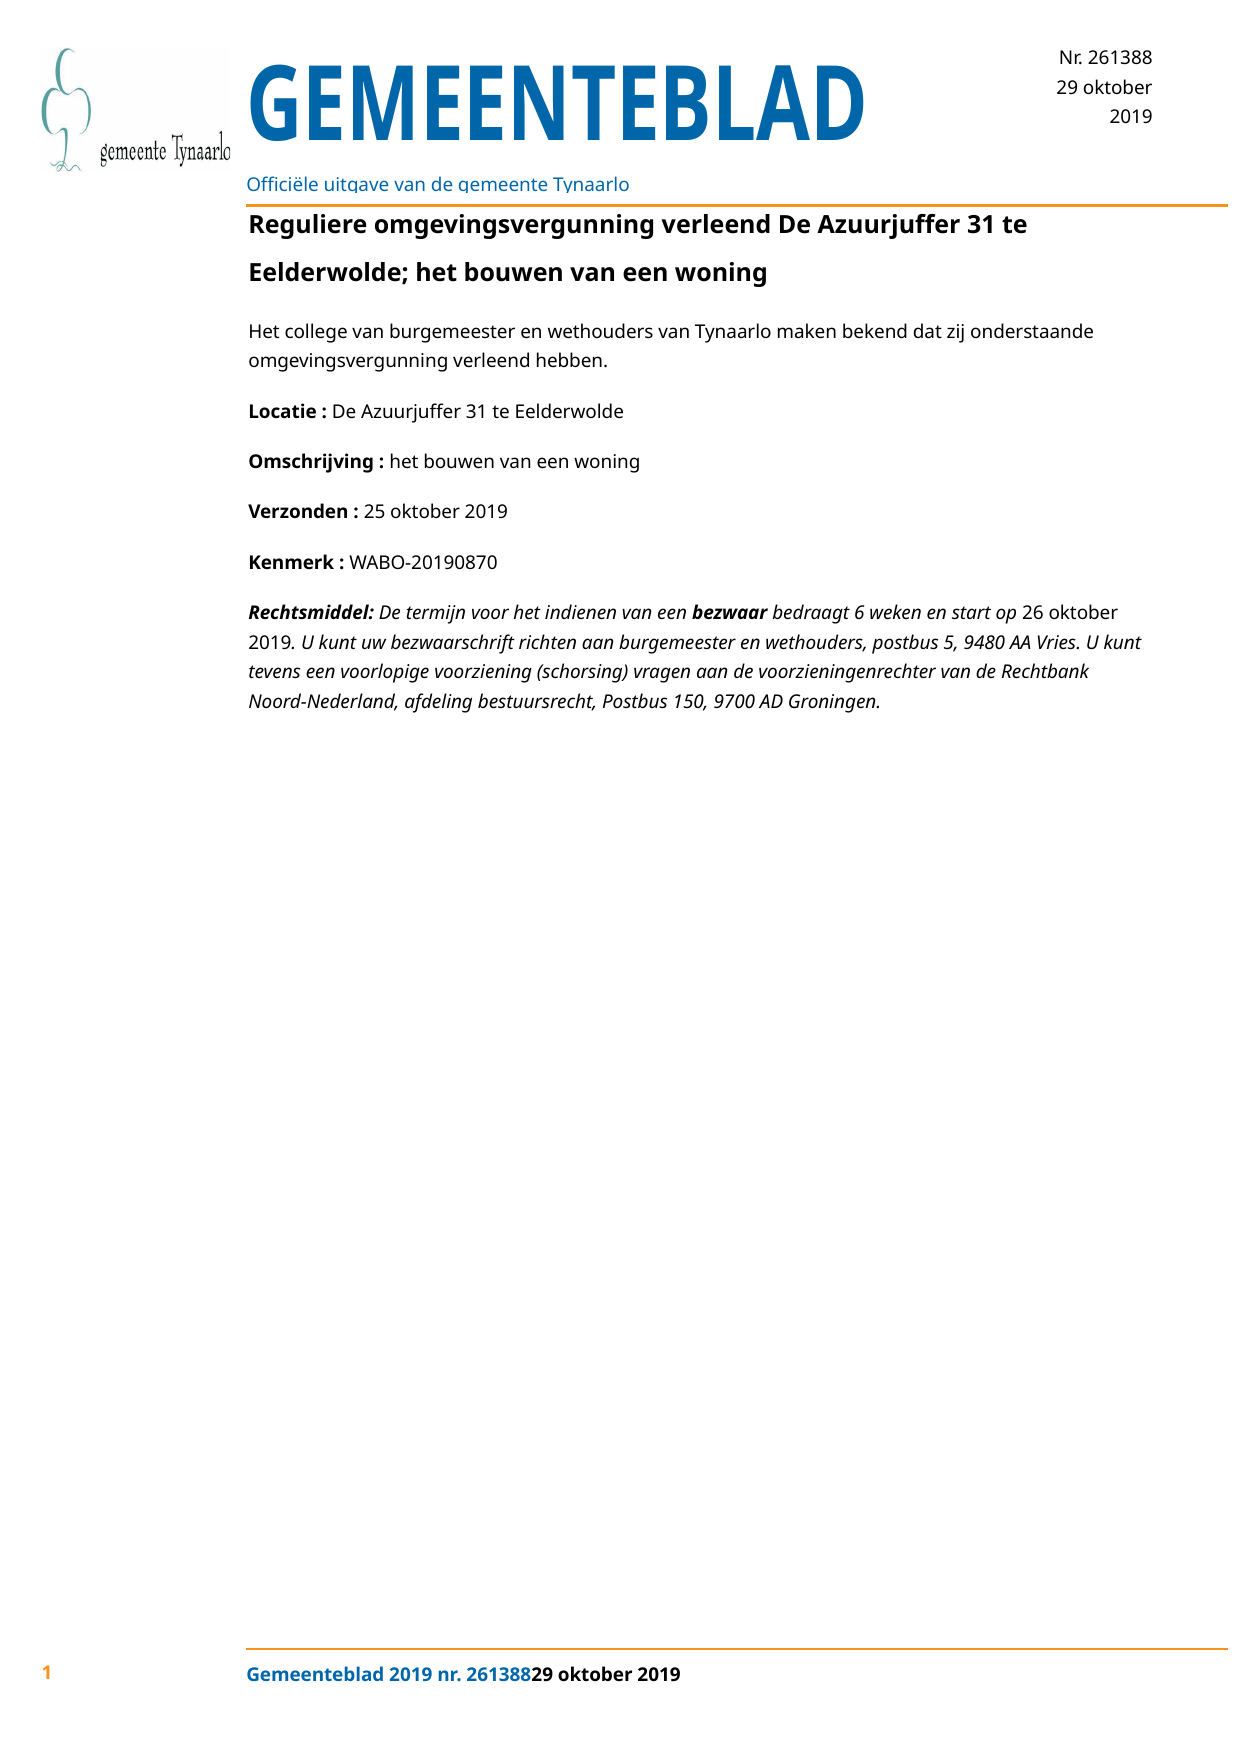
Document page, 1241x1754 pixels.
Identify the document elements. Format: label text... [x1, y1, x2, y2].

text Rechtsmiddel: De termijn voor het indienen van een bezwaar bedraagt 6 weken en start op 26 oktober 2019. U kunt uw bezwaarschrift richten aan burgemeester en wethouders, postbus 5, 9480 AA Vries. U kunt tevens een voorlopige voorziening (schorsing) vragen aan de voorzieningenrechter van de Rechtbank Noord-Nederland, afdeling bestuursrecht, Postbus 150, 9700 AD Groningen. [248, 599, 1152, 714]
text Omschrijving : het bouwen van een woning [248, 448, 1152, 474]
text Reguliere omgevingsvergunning verleend De Azuurjuffer 31 te Eelderwolde; het bouwen van een woning [248, 207, 1152, 288]
picture [41, 47, 231, 172]
text Locatie : De Azuurjuffer 31 te Eelderwolde [248, 398, 1152, 424]
text Kenmerk : WABO-20190870 [248, 549, 1152, 575]
text Verzonden : 25 oktober 2019 [248, 499, 1152, 524]
text Het college van burgemeester en wethouders van Tynaarlo maken bekend dat zij onderstaande omgevingsvergunning verleend hebben. [248, 318, 1152, 373]
